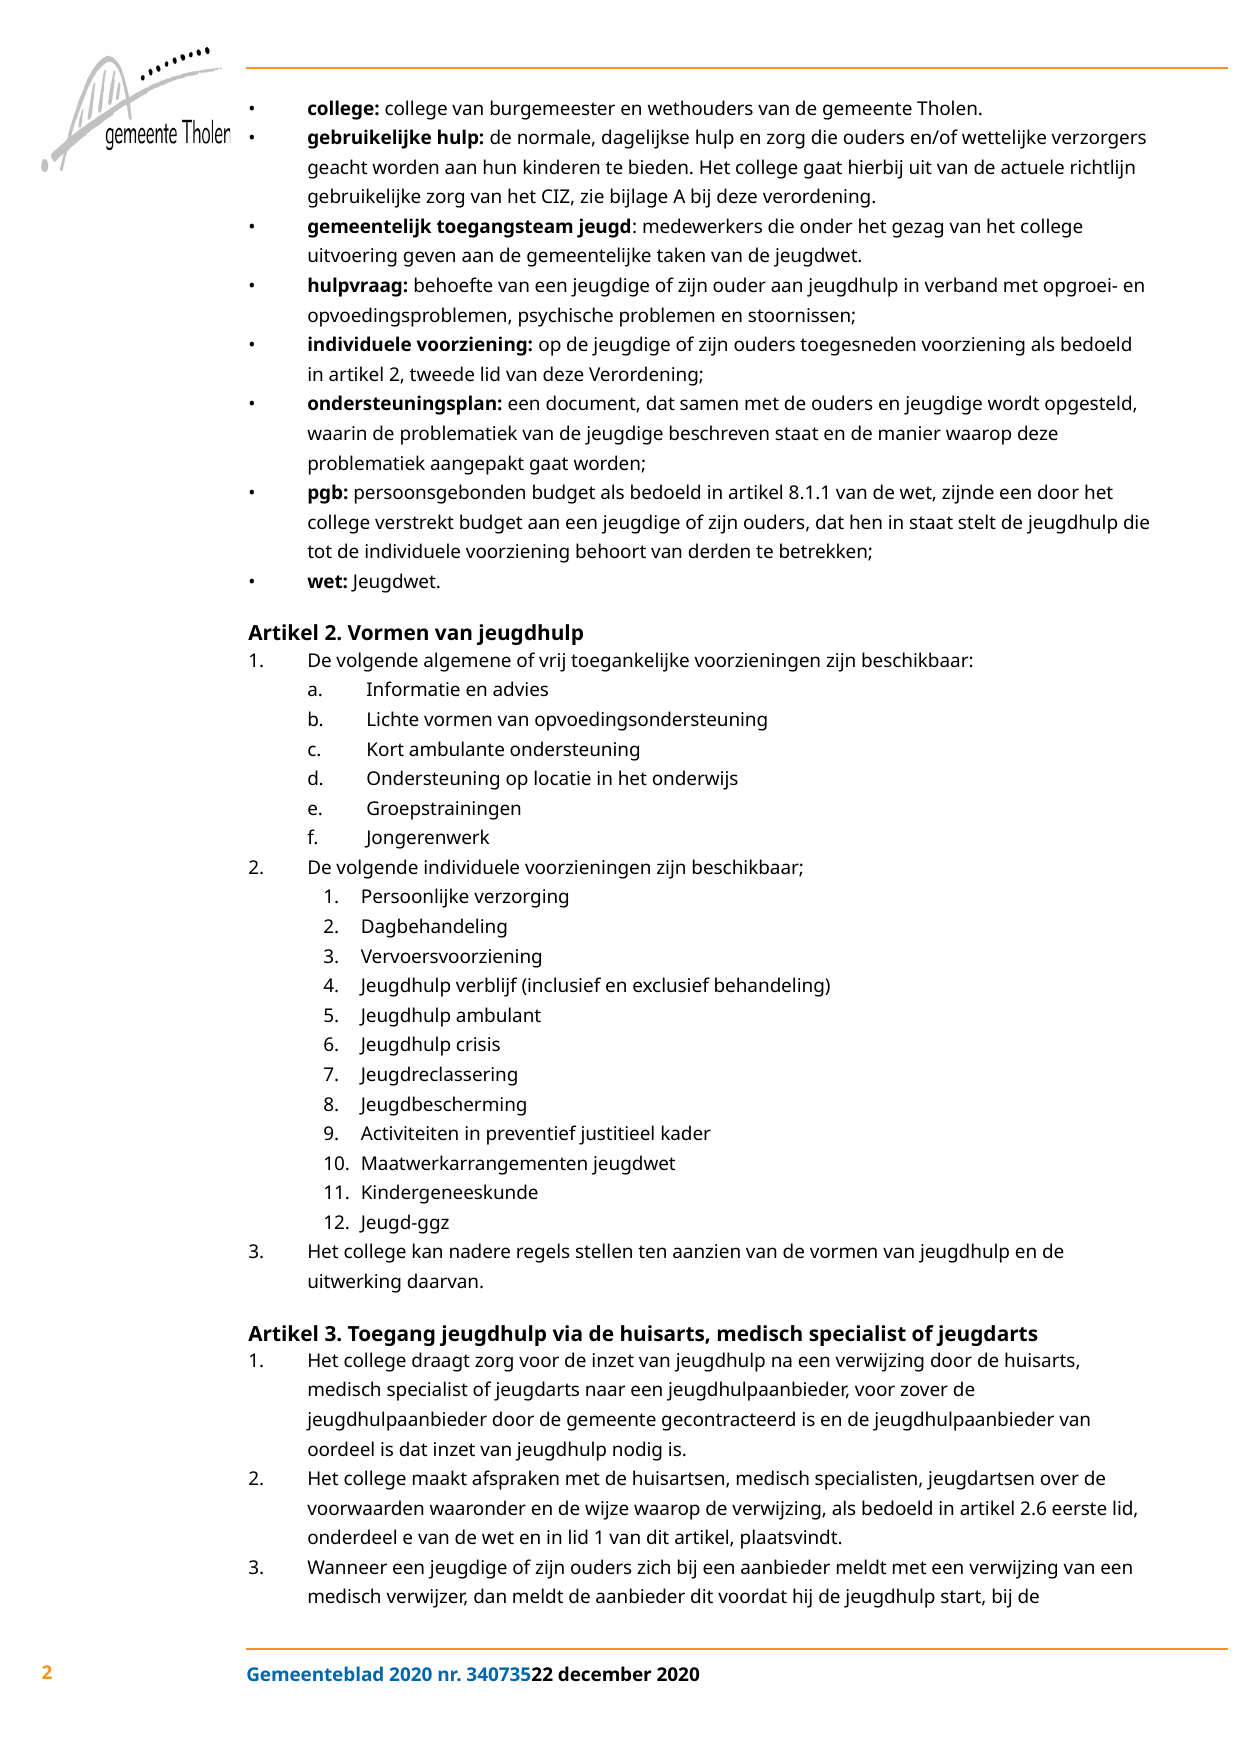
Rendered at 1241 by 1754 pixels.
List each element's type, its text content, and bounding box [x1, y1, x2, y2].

list Jeugdreclassering [323, 1061, 1152, 1087]
list Persoonlijke verzorging [323, 884, 1152, 909]
list ondersteuningsplan: een document, dat samen met de ouders en jeugdige wordt opgesteld, waarin de problematiek van de jeugdige beschreven staat en de manier waarop deze problematiek aangepakt gaat worden; [248, 391, 1152, 476]
list Jeugdbescherming [323, 1091, 1152, 1116]
list Jeugd-ggz [323, 1209, 1152, 1235]
list gemeentelijk toegangsteam jeugd: medewerkers die onder het gezag van het college uitvoering geven aan de gemeentelijke taken van de jeugdwet. [248, 213, 1152, 268]
list Lichte vormen van opvoedingsondersteuning [307, 706, 1152, 732]
list De volgende algemene of vrij toegankelijke voorzieningen zijn beschikbaar: [248, 647, 1152, 673]
list wet: Jeugdwet. [248, 568, 1152, 594]
list individuele voorziening: op de jeugdige of zijn ouders toegesneden voorziening als bedoeld in artikel 2, tweede lid van deze Verordening; [248, 331, 1152, 387]
list pgb: persoonsgebonden budget als bedoeld in artikel 8.1.1 van de wet, zijnde een door het college verstrekt budget aan een jeugdige of zijn ouders, dat hen in staat stelt de jeugdhulp die tot de individuele voorziening behoort van derden te betrekken; [248, 479, 1152, 564]
list Jeugdhulp verblijf (inclusief en exclusief behandeling) [323, 972, 1152, 998]
text Artikel 3. Toegang jeugdhulp via de huisarts, medisch specialist of jeugdarts [248, 1319, 1152, 1347]
list Jeugdhulp ambulant [323, 1002, 1152, 1028]
list Kort ambulante ondersteuning [307, 736, 1152, 761]
list Groepstrainingen [307, 795, 1152, 821]
list Informatie en advies [307, 677, 1152, 702]
list Jeugdhulp crisis [323, 1032, 1152, 1057]
list Het college kan nadere regels stellen ten aanzien van de vormen van jeugdhulp en de uitwerking daarvan. [248, 1239, 1152, 1294]
list hulpvraag: behoefte van een jeugdige of zijn ouder aan jeugdhulp in verband met opgroei- en opvoedingsproblemen, psychische problemen en stoornissen; [248, 272, 1152, 328]
picture [41, 47, 231, 172]
list Kindergeneeskunde [323, 1179, 1152, 1205]
list Vervoersvoorziening [323, 943, 1152, 968]
list gebruikelijke hulp: de normale, dagelijkse hulp en zorg die ouders en/of wettelijke verzorgers geacht worden aan hun kinderen te bieden. Het college gaat hierbij uit van de actuele richtlijn gebruikelijke zorg van het CIZ, zie bijlage A bij deze verordening. [248, 124, 1152, 209]
list Het college maakt afspraken met de huisartsen, medisch specialisten, jeugdartsen over de voorwaarden waaronder en de wijze waarop de verwijzing, als bedoeld in artikel 2.6 eerste lid, onderdeel e van de wet en in lid 1 van dit artikel, plaatsvindt. [248, 1465, 1152, 1550]
list Wanneer een jeugdige of zijn ouders zich bij een aanbieder meldt met een verwijzing van een medisch verwijzer, dan meldt de aanbieder dit voordat hij de jeugdhulp start, bij de [248, 1554, 1152, 1609]
list Dagbehandeling [323, 913, 1152, 939]
list Jongerenwerk [307, 824, 1152, 850]
list college: college van burgemeester en wethouders van de gemeente Tholen. [248, 95, 1152, 121]
list De volgende individuele voorzieningen zijn beschikbaar; [248, 854, 1152, 880]
text Artikel 2. Vormen van jeugdhulp [248, 618, 1152, 647]
list Activiteiten in preventief justitieel kader [323, 1120, 1152, 1146]
list Maatwerkarrangementen jeugdwet [323, 1150, 1152, 1176]
list Ondersteuning op locatie in het onderwijs [307, 765, 1152, 791]
list Het college draagt zorg voor de inzet van jeugdhulp na een verwijzing door de huisarts, medisch specialist of jeugdarts naar een jeugdhulpaanbieder, voor zover de jeugdhulpaanbieder door de gemeente gecontracteerd is en de jeugdhulpaanbieder van oordeel is dat inzet van jeugdhulp nodig is. [248, 1347, 1152, 1462]
